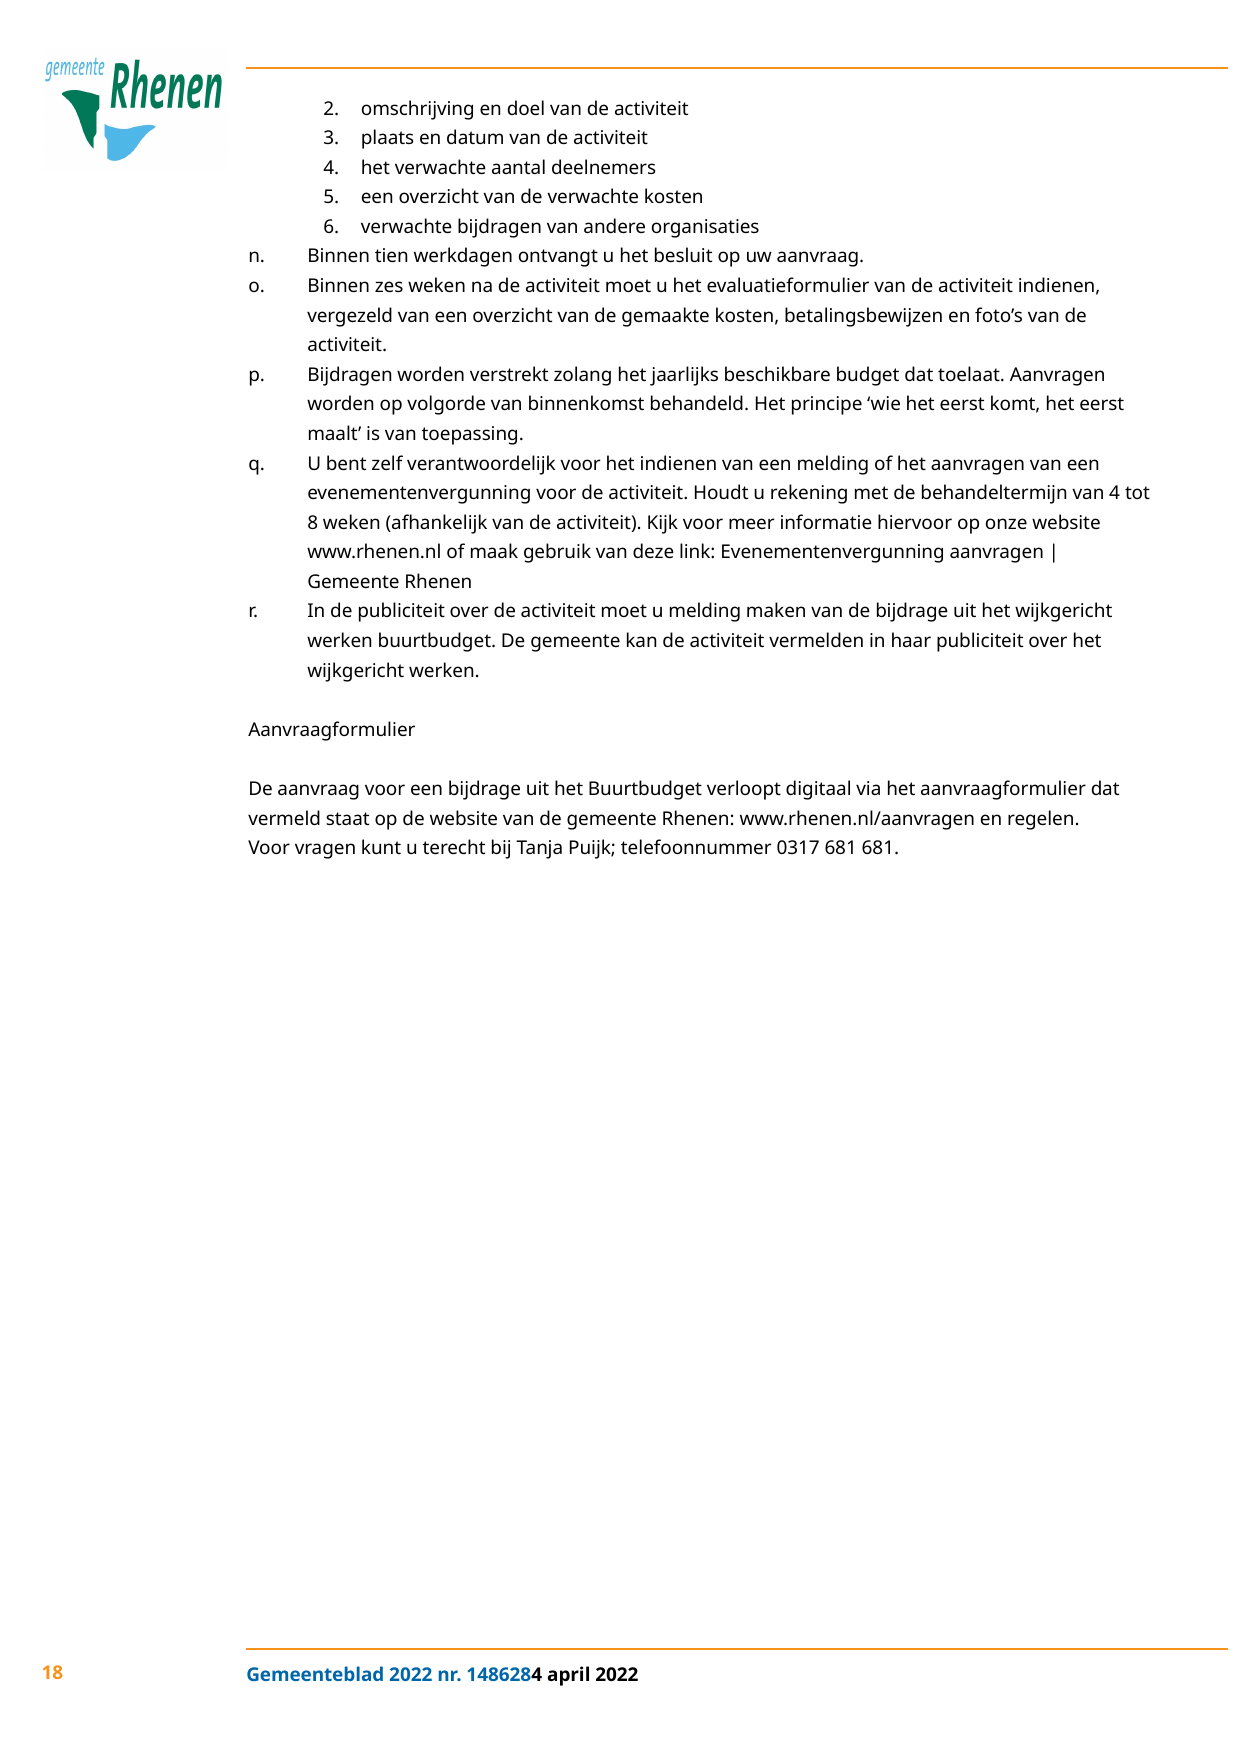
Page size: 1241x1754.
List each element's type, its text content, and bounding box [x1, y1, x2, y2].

list een overzicht van de verwachte kosten [323, 183, 1152, 209]
text De aanvraag voor een bijdrage uit het Buurtbudget verloopt digitaal via het aanvraagformulier dat vermeld staat op de website van de gemeente Rhenen: www.rhenen.nl/aanvragen en regelen. [248, 775, 1152, 831]
text Aanvraagformulier [248, 716, 1152, 742]
list omschrijving en doel van de activiteit [323, 95, 1152, 121]
list Binnen zes weken na de activiteit moet u het evaluatieformulier van de activiteit indienen, vergezeld van een overzicht van de gemaakte kosten, betalingsbewijzen en foto’s van de activiteit. [248, 272, 1152, 357]
list Binnen tien werkdagen ontvangt u het besluit op uw aanvraag. [248, 243, 1152, 268]
list U bent zelf verantwoordelijk voor het indienen van een melding of het aanvragen van een evenementenvergunning voor de activiteit. Houdt u rekening met de behandeltermijn van 4 tot 8 weken (afhankelijk van de activiteit). Kijk voor meer informatie hiervoor op onze website www.rhenen.nl of maak gebruik van deze link: Evenementenvergunning aanvragen | Gemeente Rhenen [248, 450, 1152, 594]
picture [41, 47, 231, 172]
list Bijdragen worden verstrekt zolang het jaarlijks beschikbare budget dat toelaat. Aanvragen worden op volgorde van binnenkomst behandeld. Het principe ‘wie het eerst komt, het eerst maalt’ is van toepassing. [248, 361, 1152, 446]
text Voor vragen kunt u terecht bij Tanja Puijk; telefoonnummer 0317 681 681. [248, 834, 1152, 860]
list In de publiciteit over de activiteit moet u melding maken van de bijdrage uit het wijkgericht werken buurtbudget. De gemeente kan de activiteit vermelden in haar publiciteit over het wijkgericht werken. [248, 598, 1152, 683]
list verwachte bijdragen van andere organisaties [323, 213, 1152, 239]
list plaats en datum van de activiteit [323, 124, 1152, 150]
list het verwachte aantal deelnemers [323, 154, 1152, 180]
